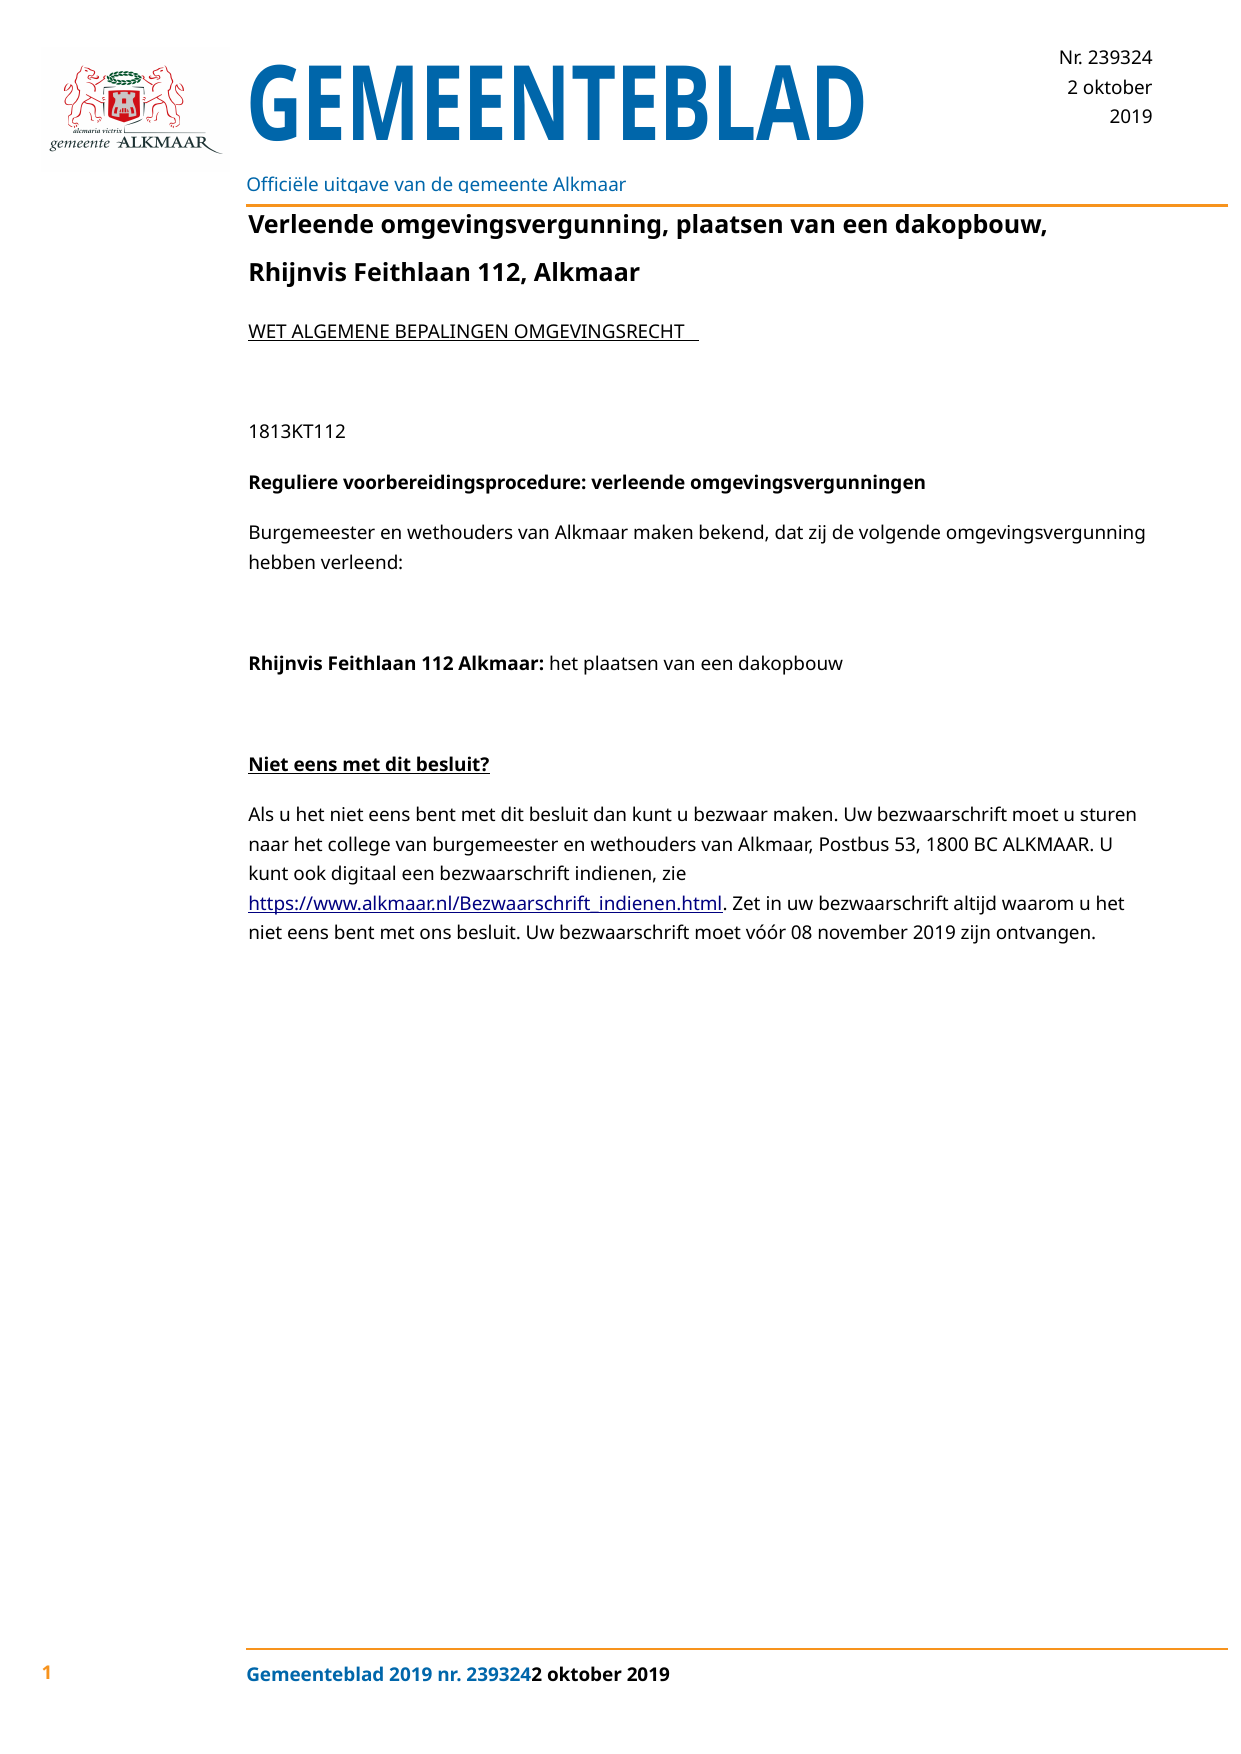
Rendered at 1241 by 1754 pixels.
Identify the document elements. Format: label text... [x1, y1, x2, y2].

text Reguliere voorbereidingsprocedure: verleende omgevingsvergunningen [248, 469, 1152, 495]
text Rhijnvis Feithlaan 112 Alkmaar: het plaatsen van een dakopbouw [248, 650, 1152, 676]
text WET ALGEMENE BEPALINGEN OMGEVINGSRECHT [248, 318, 1152, 344]
text Niet eens met dit besluit? [248, 751, 1152, 777]
picture [41, 47, 231, 172]
text Als u het niet eens bent met dit besluit dan kunt u bezwaar maken. Uw bezwaarschrift moet u sturen naar het college van burgemeester en wethouders van Alkmaar, Postbus 53, 1800 BC ALKMAAR. U kunt ook digitaal een bezwaarschrift indienen, zie https://www.alkmaar.nl/Bezwaarschrift_indienen.html. Zet in uw bezwaarschrift altijd waarom u het niet eens bent met ons besluit. Uw bezwaarschrift moet vóór 08 november 2019 zijn ontvangen. [248, 801, 1152, 945]
text Burgemeester en wethouders van Alkmaar maken bekend, dat zij de volgende omgevingsvergunning hebben verleend: [248, 519, 1152, 575]
text Verleende omgevingsvergunning, plaatsen van een dakopbouw, Rhijnvis Feithlaan 112, Alkmaar [248, 207, 1152, 288]
text 1813KT112 [248, 419, 1152, 444]
